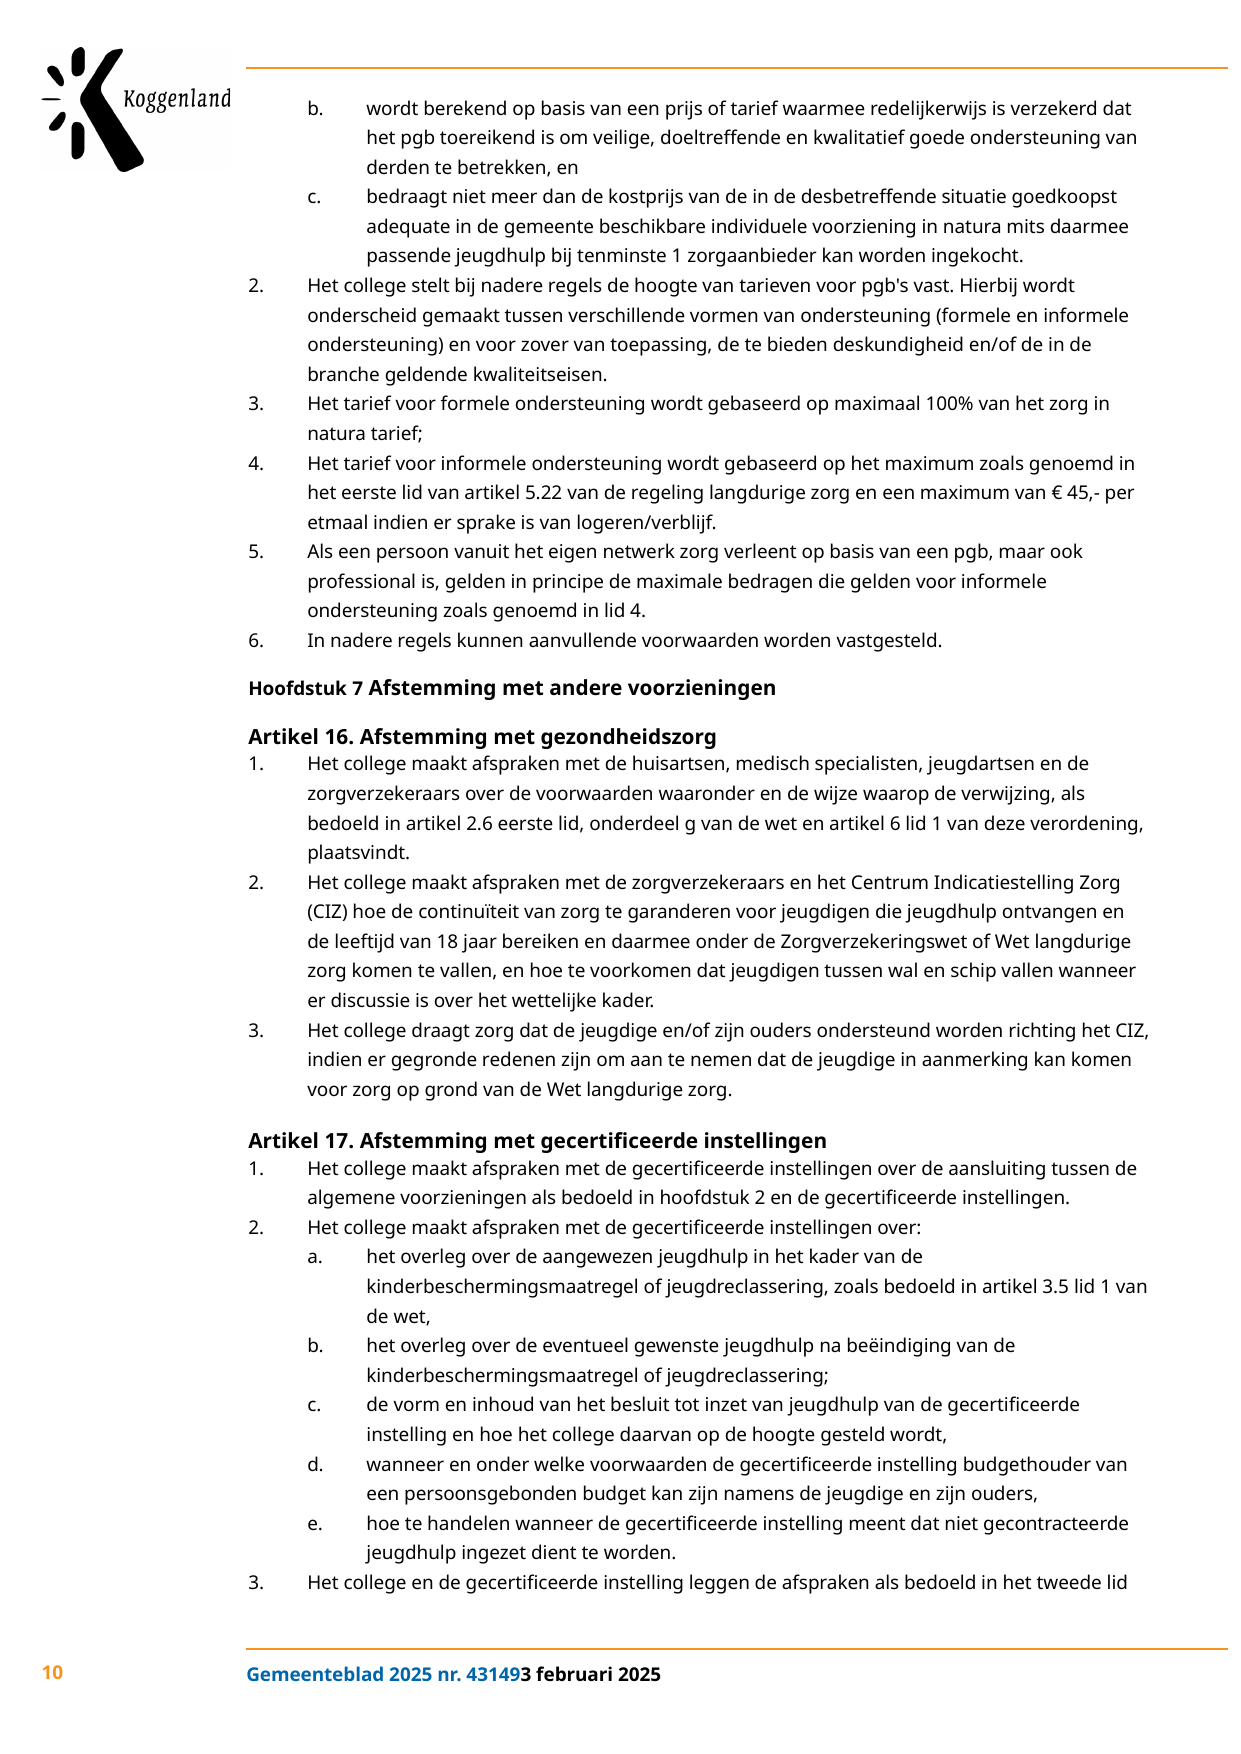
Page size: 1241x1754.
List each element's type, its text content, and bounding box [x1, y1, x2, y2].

list Het college maakt afspraken met de zorgverzekeraars en het Centrum Indicatiestelling Zorg (CIZ) hoe de continuïteit van zorg te garanderen voor jeugdigen die jeugdhulp ontvangen en de leeftijd van 18 jaar bereiken en daarmee onder de Zorgverzekeringswet of Wet langdurige zorg komen te vallen, en hoe te voorkomen dat jeugdigen tussen wal en schip vallen wanneer er discussie is over het wettelijke kader. [248, 869, 1152, 1013]
text Hoofdstuk 7 Afstemming met andere voorzieningen [248, 673, 1152, 701]
list Het tarief voor formele ondersteuning wordt gebaseerd op maximaal 100% van het zorg in natura tarief; [248, 391, 1152, 446]
list wordt berekend op basis van een prijs of tarief waarmee redelijkerwijs is verzekerd dat het pgb toereikend is om veilige, doeltreffende en kwalitatief goede ondersteuning van derden te betrekken, en [307, 95, 1152, 180]
list hoe te handelen wanneer de gecertificeerde instelling meent dat niet gecontracteerde jeugdhulp ingezet dient te worden. [307, 1510, 1152, 1565]
list wanneer en onder welke voorwaarden de gecertificeerde instelling budgethouder van een persoonsgebonden budget kan zijn namens de jeugdige en zijn ouders, [307, 1451, 1152, 1506]
list Het college maakt afspraken met de huisartsen, medisch specialisten, jeugdartsen en de zorgverzekeraars over de voorwaarden waaronder en de wijze waarop de verwijzing, als bedoeld in artikel 2.6 eerste lid, onderdeel g van de wet en artikel 6 lid 1 van deze verordening, plaatsvindt. [248, 751, 1152, 865]
list Het college en de gecertificeerde instelling leggen de afspraken als bedoeld in het tweede lid [248, 1569, 1152, 1595]
list het overleg over de aangewezen jeugdhulp in het kader van de kinderbeschermingsmaatregel of jeugdreclassering, zoals bedoeld in artikel 3.5 lid 1 van de wet, [307, 1244, 1152, 1328]
list Het college stelt bij nadere regels de hoogte van tarieven voor pgb's vast. Hierbij wordt onderscheid gemaakt tussen verschillende vormen van ondersteuning (formele en informele ondersteuning) en voor zover van toepassing, de te bieden deskundigheid en/of de in de branche geldende kwaliteitseisen. [248, 272, 1152, 387]
list de vorm en inhoud van het besluit tot inzet van jeugdhulp van de gecertificeerde instelling en hoe het college daarvan op de hoogte gesteld wordt, [307, 1392, 1152, 1447]
text Artikel 16. Afstemming met gezondheidszorg [248, 722, 1152, 751]
list het overleg over de eventueel gewenste jeugdhulp na beëindiging van de kinderbeschermingsmaatregel of jeugdreclassering; [307, 1332, 1152, 1388]
text Artikel 17. Afstemming met gecertificeerde instellingen [248, 1126, 1152, 1155]
list Het college draagt zorg dat de jeugdige en/of zijn ouders ondersteund worden richting het CIZ, indien er gegronde redenen zijn om aan te nemen dat de jeugdige in aanmerking kan komen voor zorg op grond van de Wet langdurige zorg. [248, 1017, 1152, 1102]
picture [41, 47, 231, 172]
list Het tarief voor informele ondersteuning wordt gebaseerd op het maximum zoals genoemd in het eerste lid van artikel 5.22 van de regeling langdurige zorg en een maximum van € 45,- per etmaal indien er sprake is van logeren/verblijf. [248, 450, 1152, 535]
list Als een persoon vanuit het eigen netwerk zorg verleent op basis van een pgb, maar ook professional is, gelden in principe de maximale bedragen die gelden voor informele ondersteuning zoals genoemd in lid 4. [248, 538, 1152, 623]
list In nadere regels kunnen aanvullende voorwaarden worden vastgesteld. [248, 627, 1152, 653]
list Het college maakt afspraken met de gecertificeerde instellingen over de aansluiting tussen de algemene voorzieningen als bedoeld in hoofdstuk 2 en de gecertificeerde instellingen. [248, 1155, 1152, 1210]
list Het college maakt afspraken met de gecertificeerde instellingen over: [248, 1214, 1152, 1240]
list bedraagt niet meer dan de kostprijs van de in de desbetreffende situatie goedkoopst adequate in de gemeente beschikbare individuele voorziening in natura mits daarmee passende jeugdhulp bij tenminste 1 zorgaanbieder kan worden ingekocht. [307, 183, 1152, 268]
